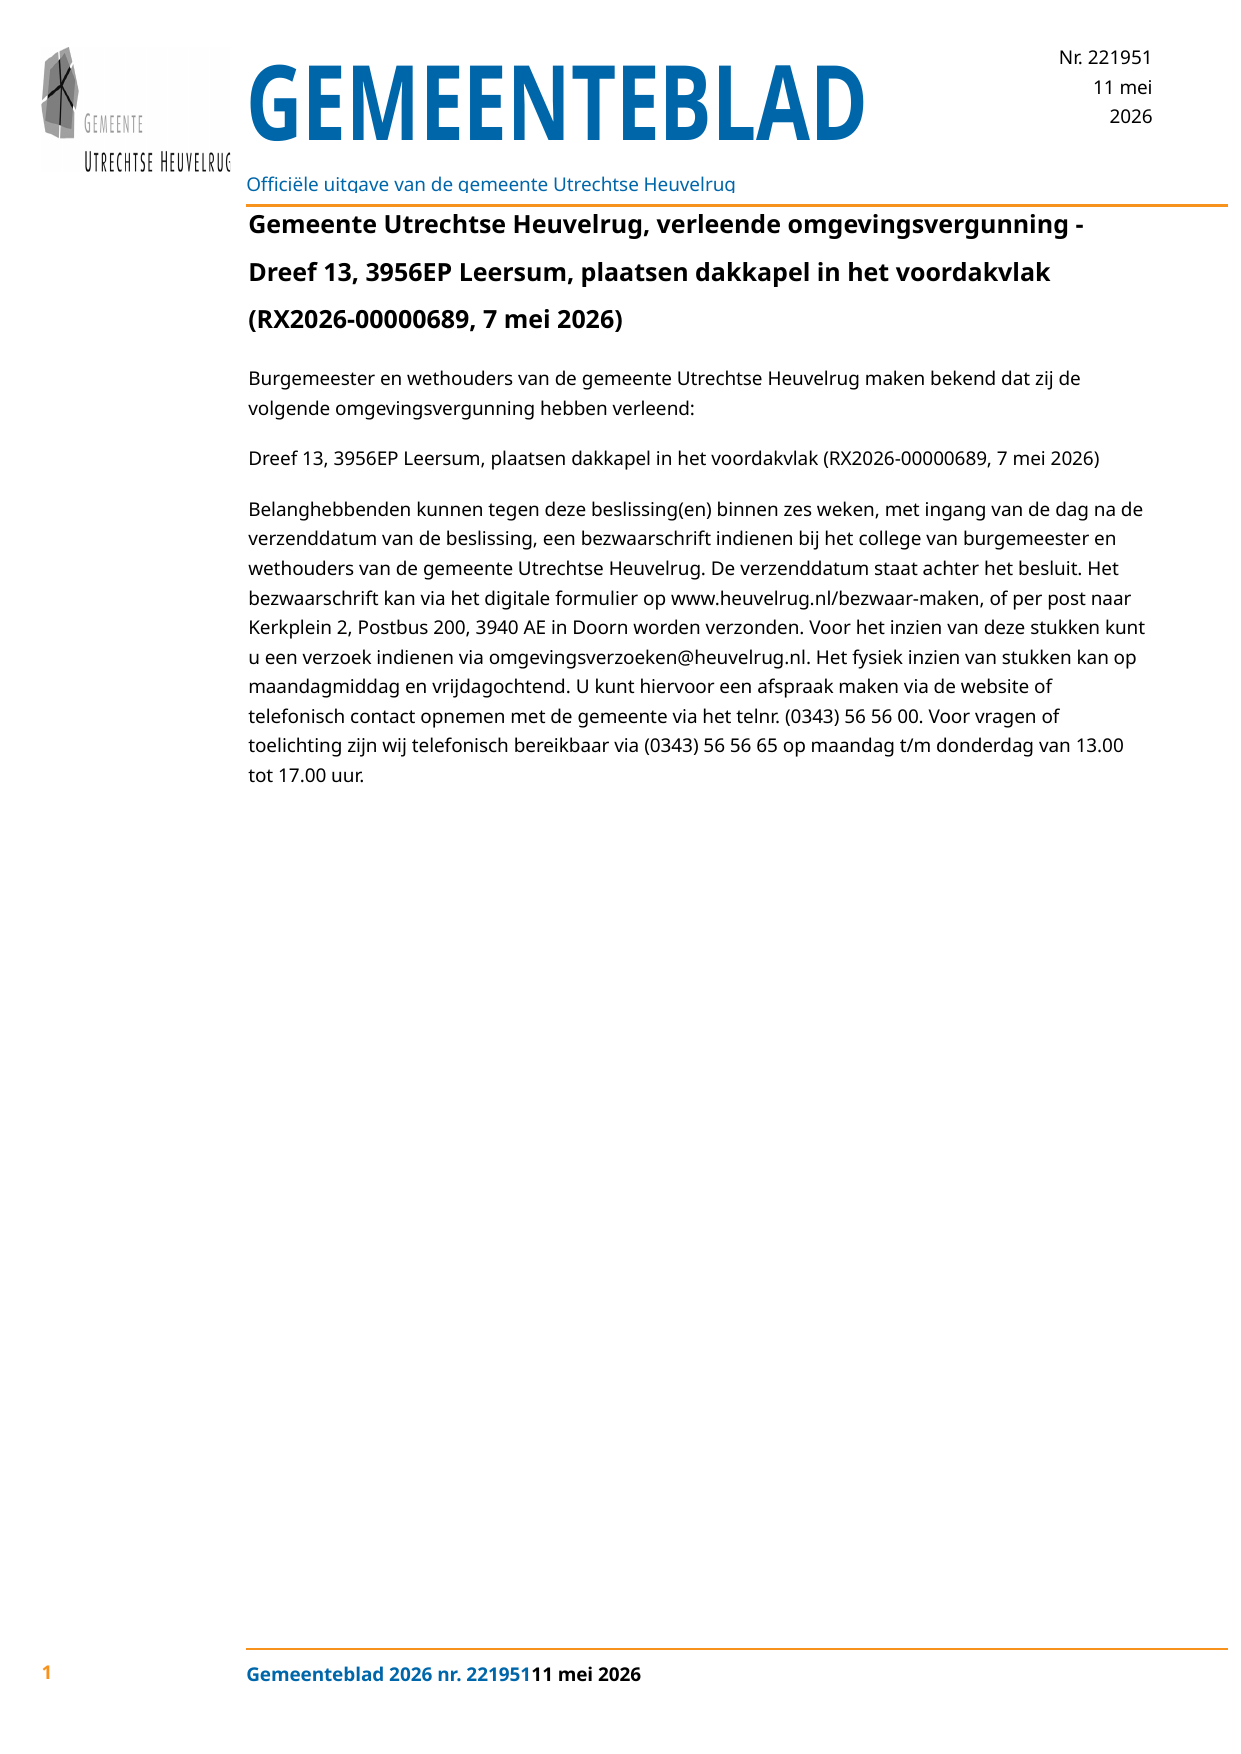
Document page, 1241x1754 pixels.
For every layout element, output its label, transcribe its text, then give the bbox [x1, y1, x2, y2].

text Dreef 13, 3956EP Leersum, plaatsen dakkapel in het voordakvlak (RX2026-00000689, 7 mei 2026) [248, 446, 1152, 471]
picture [41, 47, 231, 172]
text Burgemeester en wethouders van de gemeente Utrechtse Heuvelrug maken bekend dat zij de volgende omgevingsvergunning hebben verleend: [248, 366, 1152, 421]
text Belanghebbenden kunnen tegen deze beslissing(en) binnen zes weken, met ingang van de dag na de verzenddatum van de beslissing, een bezwaarschrift indienen bij het college van burgemeester en wethouders van de gemeente Utrechtse Heuvelrug. De verzenddatum staat achter het besluit. Het bezwaarschrift kan via het digitale formulier op www.heuvelrug.nl/bezwaar-maken, of per post naar Kerkplein 2, Postbus 200, 3940 AE in Doorn worden verzonden. Voor het inzien van deze stukken kunt u een verzoek indienen via omgevingsverzoeken@heuvelrug.nl. Het fysiek inzien van stukken kan op maandagmiddag en vrijdagochtend. U kunt hiervoor een afspraak maken via de website of telefonisch contact opnemen met de gemeente via het telnr. (0343) 56 56 00. Voor vragen of toelichting zijn wij telefonisch bereikbaar via (0343) 56 56 65 op maandag t/m donderdag van 13.00 tot 17.00 uur. [248, 496, 1152, 788]
text Gemeente Utrechtse Heuvelrug, verleende omgevingsvergunning - Dreef 13, 3956EP Leersum, plaatsen dakkapel in het voordakvlak (RX2026-00000689, 7 mei 2026) [248, 207, 1152, 336]
